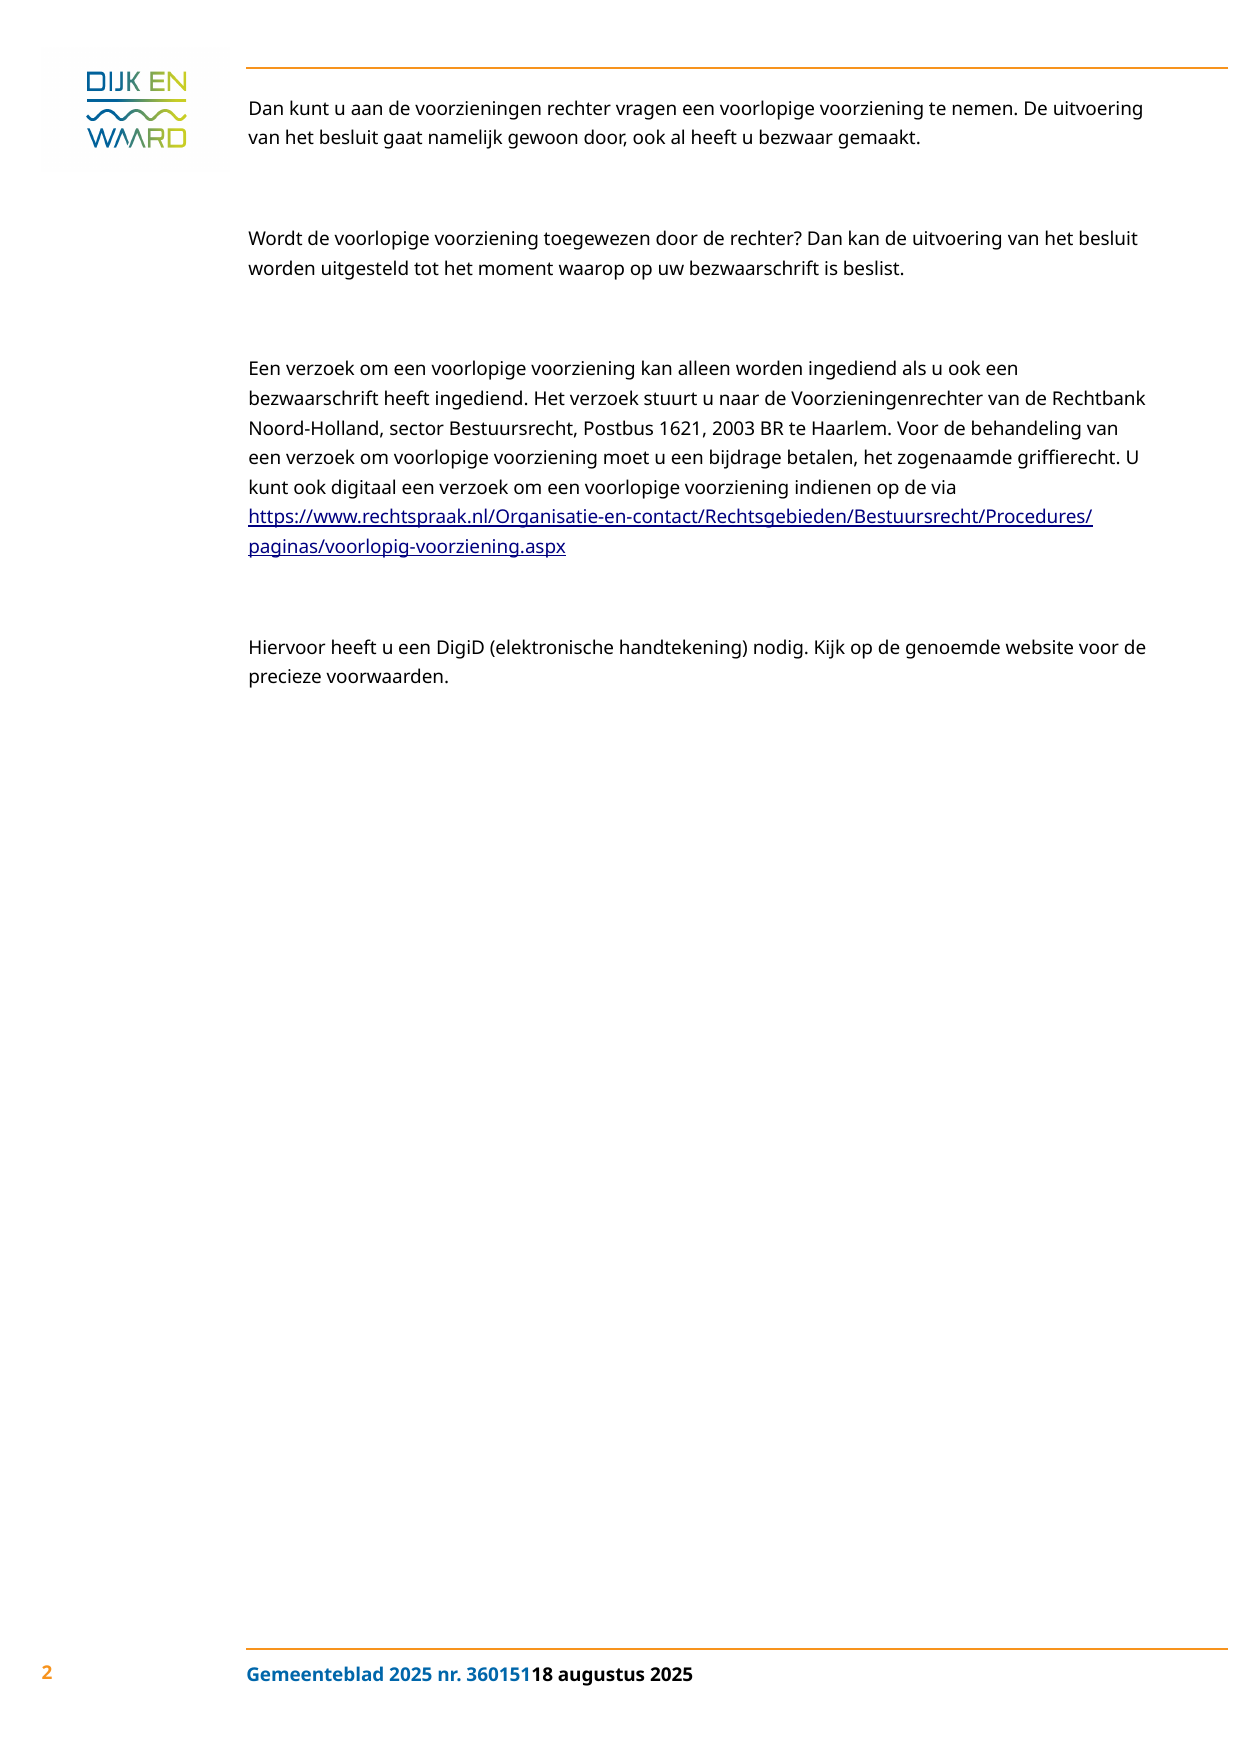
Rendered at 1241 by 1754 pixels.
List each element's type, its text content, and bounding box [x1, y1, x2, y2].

text Hiervoor heeft u een DigiD (elektronische handtekening) nodig. Kijk op de genoemde website voor de precieze voorwaarden. [248, 634, 1152, 689]
text Wordt de voorlopige voorziening toegewezen door de rechter? Dan kan de uitvoering van het besluit worden uitgesteld tot het moment waarop op uw bezwaarschrift is beslist. [248, 225, 1152, 281]
text Dan kunt u aan de voorzieningen rechter vragen een voorlopige voorziening te nemen. De uitvoering van het besluit gaat namelijk gewoon door, ook al heeft u bezwaar gemaakt. [248, 95, 1152, 150]
picture [41, 47, 231, 172]
text Een verzoek om een voorlopige voorziening kan alleen worden ingediend als u ook een bezwaarschrift heeft ingediend. Het verzoek stuurt u naar de Voorzieningenrechter van de Rechtbank Noord-Holland, sector Bestuursrecht, Postbus 1621, 2003 BR te Haarlem. Voor de behandeling van een verzoek om voorlopige voorziening moet u een bijdrage betalen, het zogenaamde griffierecht. U kunt ook digitaal een verzoek om een voorlopige voorziening indienen op de via https://www.rechtspraak.nl/Organisatie-en-contact/Rechtsgebieden/Bestuursrecht/Procedures/paginas/voorlopig-voorziening.aspx [248, 356, 1152, 559]
